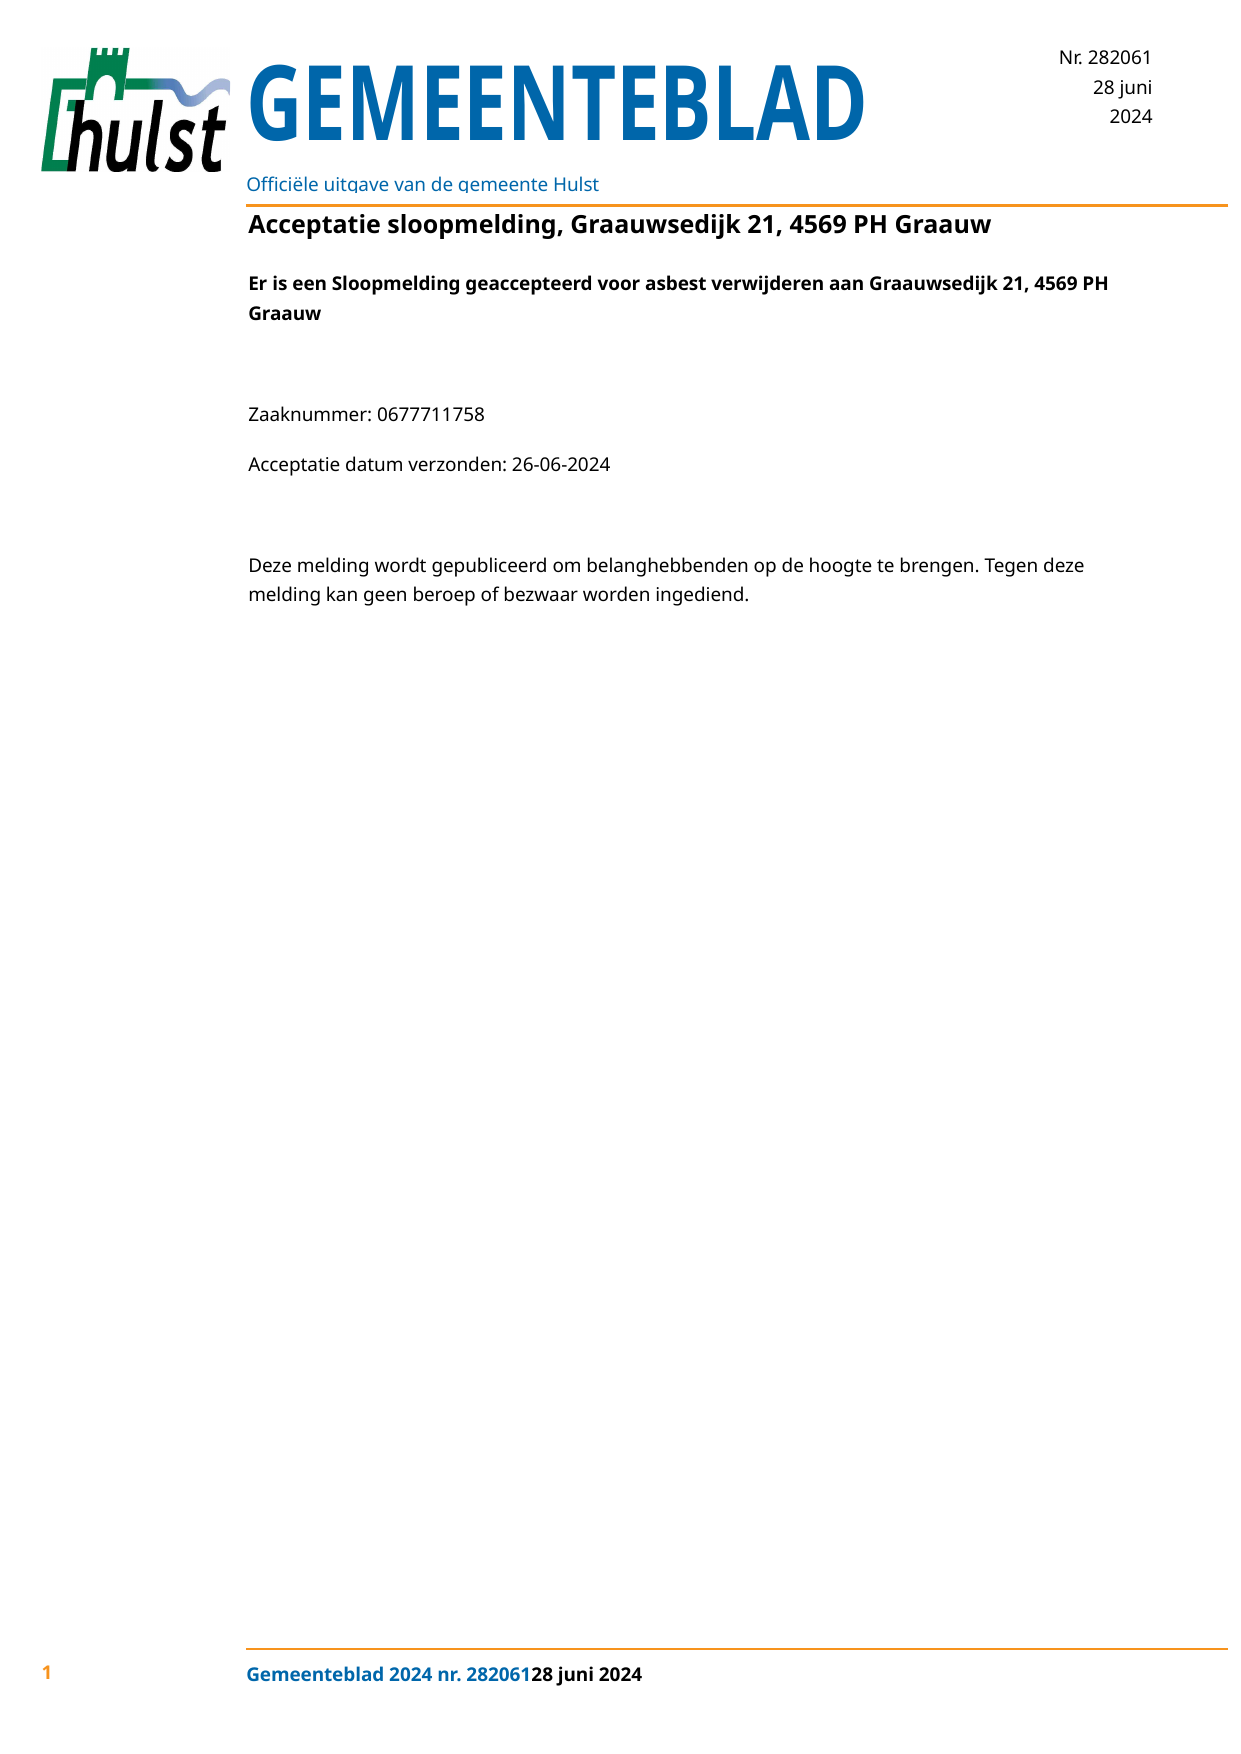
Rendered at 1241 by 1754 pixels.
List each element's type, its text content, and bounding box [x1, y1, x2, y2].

text Acceptatie datum verzonden: 26-06-2024 [248, 451, 1152, 477]
text Er is een Sloopmelding geaccepteerd voor asbest verwijderen aan Graauwsedijk 21, 4569 PH Graauw [248, 270, 1152, 326]
text Zaaknummer: 0677711758 [248, 401, 1152, 426]
text Deze melding wordt gepubliceerd om belanghebbenden op de hoogte te brengen. Tegen deze melding kan geen beroep of bezwaar worden ingediend. [248, 552, 1152, 607]
text Acceptatie sloopmelding, Graauwsedijk 21, 4569 PH Graauw [248, 207, 1152, 241]
picture [41, 47, 231, 172]
